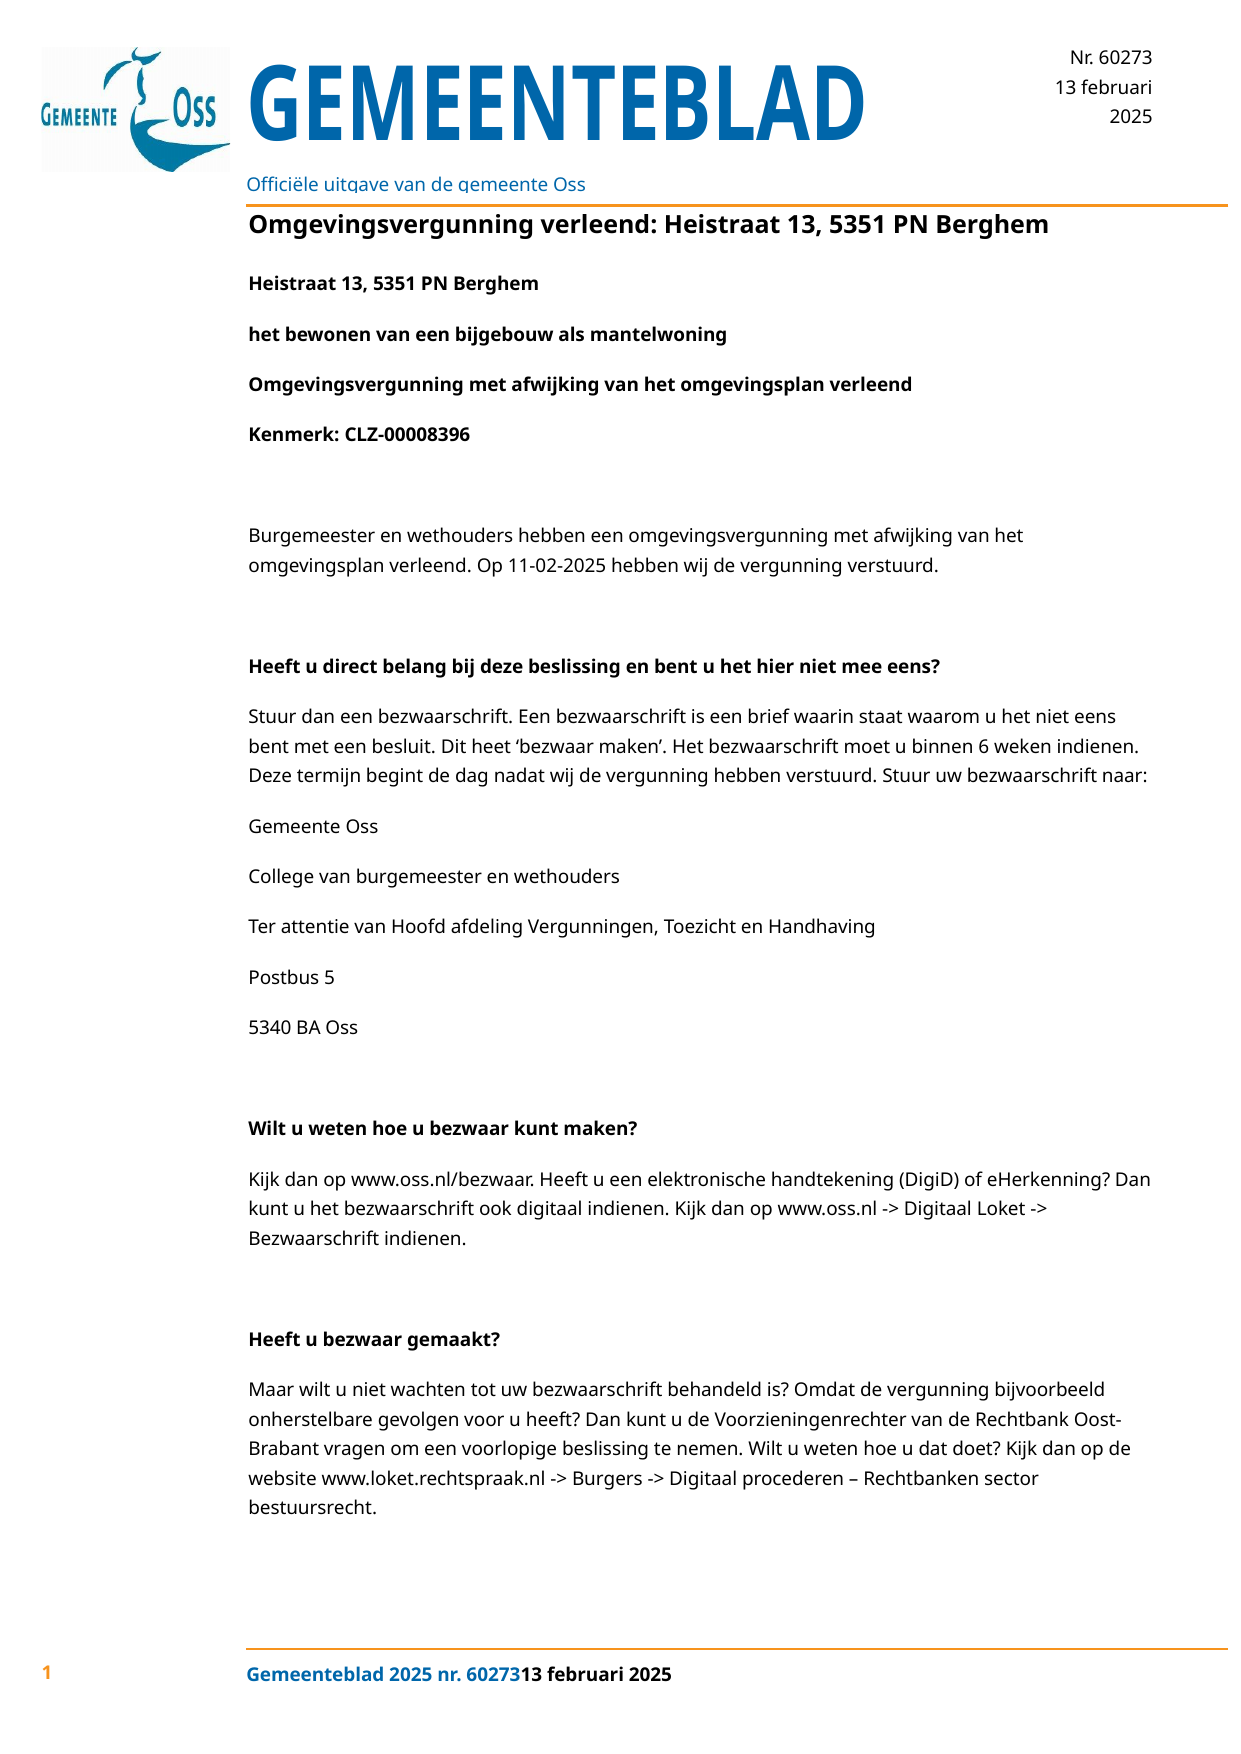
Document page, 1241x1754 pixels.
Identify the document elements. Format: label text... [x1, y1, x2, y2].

text Omgevingsvergunning met afwijking van het omgevingsplan verleend [248, 371, 1152, 397]
text College van burgemeester en wethouders [248, 863, 1152, 889]
text Kenmerk: CLZ-00008396 [248, 422, 1152, 447]
text Heistraat 13, 5351 PN Berghem [248, 270, 1152, 296]
text Heeft u direct belang bij deze beslissing en bent u het hier niet mee eens? [248, 653, 1152, 678]
text Stuur dan een bezwaarschrift. Een bezwaarschrift is een brief waarin staat waarom u het niet eens bent met een besluit. Dit heet ‘bezwaar maken’. Het bezwaarschrift moet u binnen 6 weken indienen. Deze termijn begint de dag nadat wij de vergunning hebben verstuurd. Stuur uw bezwaarschrift naar: [248, 703, 1152, 788]
text het bewonen van een bijgebouw als mantelwoning [248, 321, 1152, 346]
text Heeft u bezwaar gemaakt? [248, 1326, 1152, 1351]
text Burgemeester en wethouders hebben een omgevingsvergunning met afwijking van het omgevingsplan verleend. Op 11-02-2025 hebben wij de vergunning verstuurd. [248, 522, 1152, 578]
text Kijk dan op www.oss.nl/bezwaar. Heeft u een elektronische handtekening (DigiD) of eHerkenning? Dan kunt u het bezwaarschrift ook digitaal indienen. Kijk dan op www.oss.nl -> Digitaal Loket -> Bezwaarschrift indienen. [248, 1166, 1152, 1251]
text Omgevingsvergunning verleend: Heistraat 13, 5351 PN Berghem [248, 207, 1152, 241]
text Wilt u weten hoe u bezwaar kunt maken? [248, 1115, 1152, 1141]
text 5340 BA Oss [248, 1014, 1152, 1040]
text Ter attentie van Hoofd afdeling Vergunningen, Toezicht en Handhaving [248, 914, 1152, 939]
text Gemeente Oss [248, 813, 1152, 838]
picture [41, 47, 231, 172]
text Maar wilt u niet wachten tot uw bezwaarschrift behandeld is? Omdat de vergunning bijvoorbeeld onherstelbare gevolgen voor u heeft? Dan kunt u de Voorzieningenrechter van de Rechtbank Oost-Brabant vragen om een voorlopige beslissing te nemen. Wilt u weten hoe u dat doet? Kijk dan op de website www.loket.rechtspraak.nl -> Burgers -> Digitaal procederen – Rechtbanken sector bestuursrecht. [248, 1376, 1152, 1520]
text Postbus 5 [248, 964, 1152, 990]
